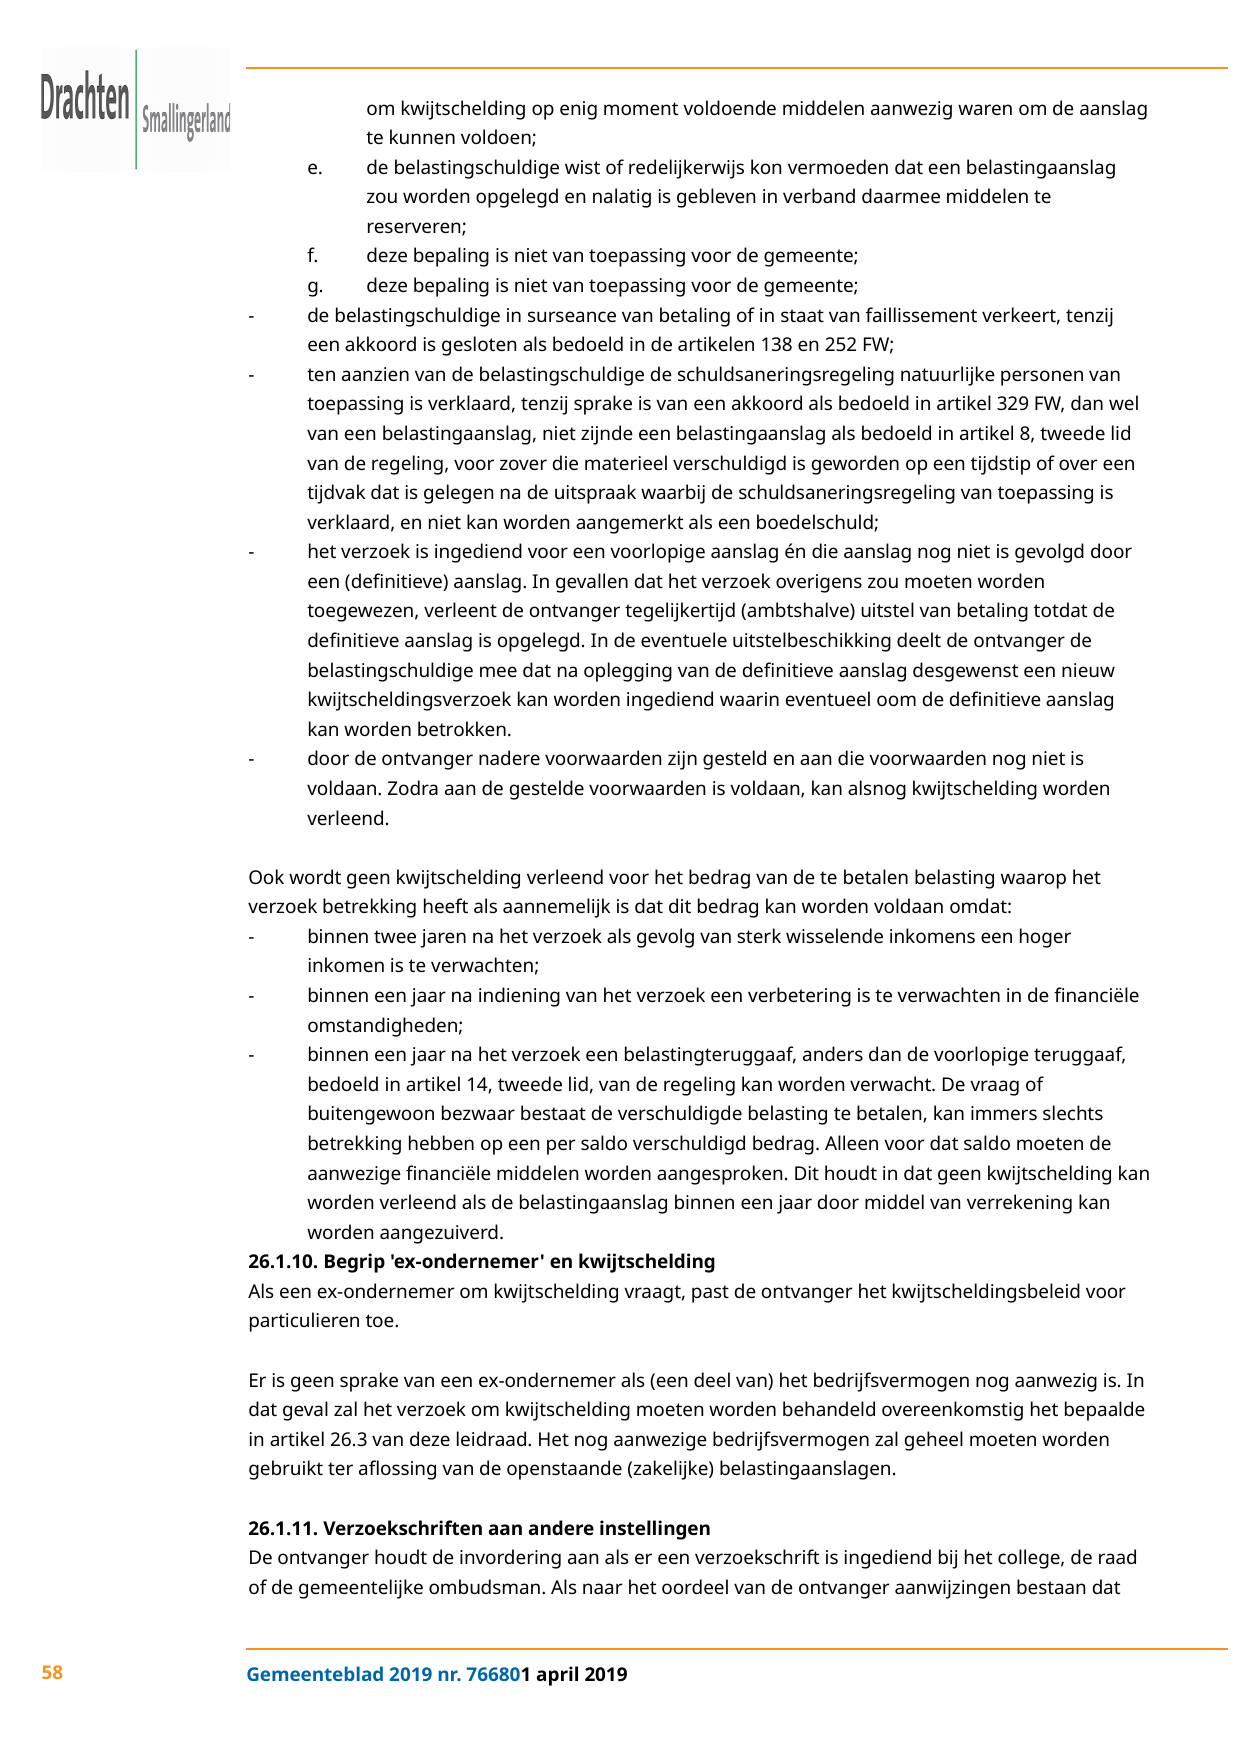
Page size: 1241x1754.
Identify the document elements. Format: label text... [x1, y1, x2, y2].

list binnen een jaar na het verzoek een belastingteruggaaf, anders dan de voorlopige teruggaaf, bedoeld in artikel 14, tweede lid, van de regeling kan worden verwacht. De vraag of buitengewoon bezwaar bestaat de verschuldigde belasting te betalen, kan immers slechts betrekking hebben op een per saldo verschuldigd bedrag. Alleen voor dat saldo moeten de aanwezige financiële middelen worden aangesproken. Dit houdt in dat geen kwijtschelding kan worden verleend als de belastingaanslag binnen een jaar door middel van verrekening kan worden aangezuiverd. [248, 1041, 1152, 1245]
list deze bepaling is niet van toepassing voor de gemeente; [307, 243, 1152, 268]
list binnen twee jaren na het verzoek als gevolg van sterk wisselende inkomens een hoger inkomen is te verwachten; [248, 923, 1152, 978]
text 26.1.10. Begrip 'ex-ondernemer' en kwijtschelding [248, 1248, 1152, 1274]
list deze bepaling is niet van toepassing voor de gemeente; [307, 272, 1152, 298]
text Er is geen sprake van een ex-ondernemer als (een deel van) het bedrijfsvermogen nog aanwezig is. In dat geval zal het verzoek om kwijtschelding moeten worden behandeld overeenkomstig het bepaalde in artikel 26.3 van deze leidraad. Het nog aanwezige bedrijfsvermogen zal geheel moeten worden gebruikt ter aflossing van de openstaande (zakelijke) belastingaanslagen. [248, 1367, 1152, 1481]
text Ook wordt geen kwijtschelding verleend voor het bedrag van de te betalen belasting waarop het verzoek betrekking heeft als aannemelijk is dat dit bedrag kan worden voldaan omdat: [248, 864, 1152, 919]
list om kwijtschelding op enig moment voldoende middelen aanwezig waren om de aanslag te kunnen voldoen; [307, 95, 1152, 150]
list ten aanzien van de belastingschuldige de schuldsaneringsregeling natuurlijke personen van toepassing is verklaard, tenzij sprake is van een akkoord als bedoeld in artikel 329 FW, dan wel van een belastingaanslag, niet zijnde een belastingaanslag als bedoeld in artikel 8, tweede lid van de regeling, voor zover die materieel verschuldigd is geworden op een tijdstip of over een tijdvak dat is gelegen na de uitspraak waarbij de schuldsaneringsregeling van toepassing is verklaard, en niet kan worden aangemerkt als een boedelschuld; [248, 361, 1152, 535]
list door de ontvanger nadere voorwaarden zijn gesteld en aan die voorwaarden nog niet is voldaan. Zodra aan de gestelde voorwaarden is voldaan, kan alsnog kwijtschelding worden verleend. [248, 746, 1152, 831]
list de belastingschuldige wist of redelijkerwijs kon vermoeden dat een belastingaanslag zou worden opgelegd en nalatig is gebleven in verband daarmee middelen te reserveren; [307, 154, 1152, 239]
text 26.1.11. Verzoekschriften aan andere instellingen [248, 1515, 1152, 1541]
text Als een ex-ondernemer om kwijtschelding vraagt, past de ontvanger het kwijtscheldingsbeleid voor particulieren toe. [248, 1278, 1152, 1333]
list binnen een jaar na indiening van het verzoek een verbetering is te verwachten in de financiële omstandigheden; [248, 982, 1152, 1038]
list de belastingschuldige in surseance van betaling of in staat van faillissement verkeert, tenzij een akkoord is gesloten als bedoeld in de artikelen 138 en 252 FW; [248, 302, 1152, 357]
text De ontvanger houdt de invordering aan als er een verzoekschrift is ingediend bij het college, de raad of de gemeentelijke ombudsman. Als naar het oordeel van de ontvanger aanwijzingen bestaan dat [248, 1544, 1152, 1600]
list het verzoek is ingediend voor een voorlopige aanslag én die aanslag nog niet is gevolgd door een (definitieve) aanslag. In gevallen dat het verzoek overigens zou moeten worden toegewezen, verleent de ontvanger tegelijkertijd (ambtshalve) uitstel van betaling totdat de definitieve aanslag is opgelegd. In de eventuele uitstelbeschikking deelt de ontvanger de belastingschuldige mee dat na oplegging van de definitieve aanslag desgewenst een nieuw kwijtscheldingsverzoek kan worden ingediend waarin eventueel oom de definitieve aanslag kan worden betrokken. [248, 538, 1152, 742]
picture [41, 47, 231, 172]
